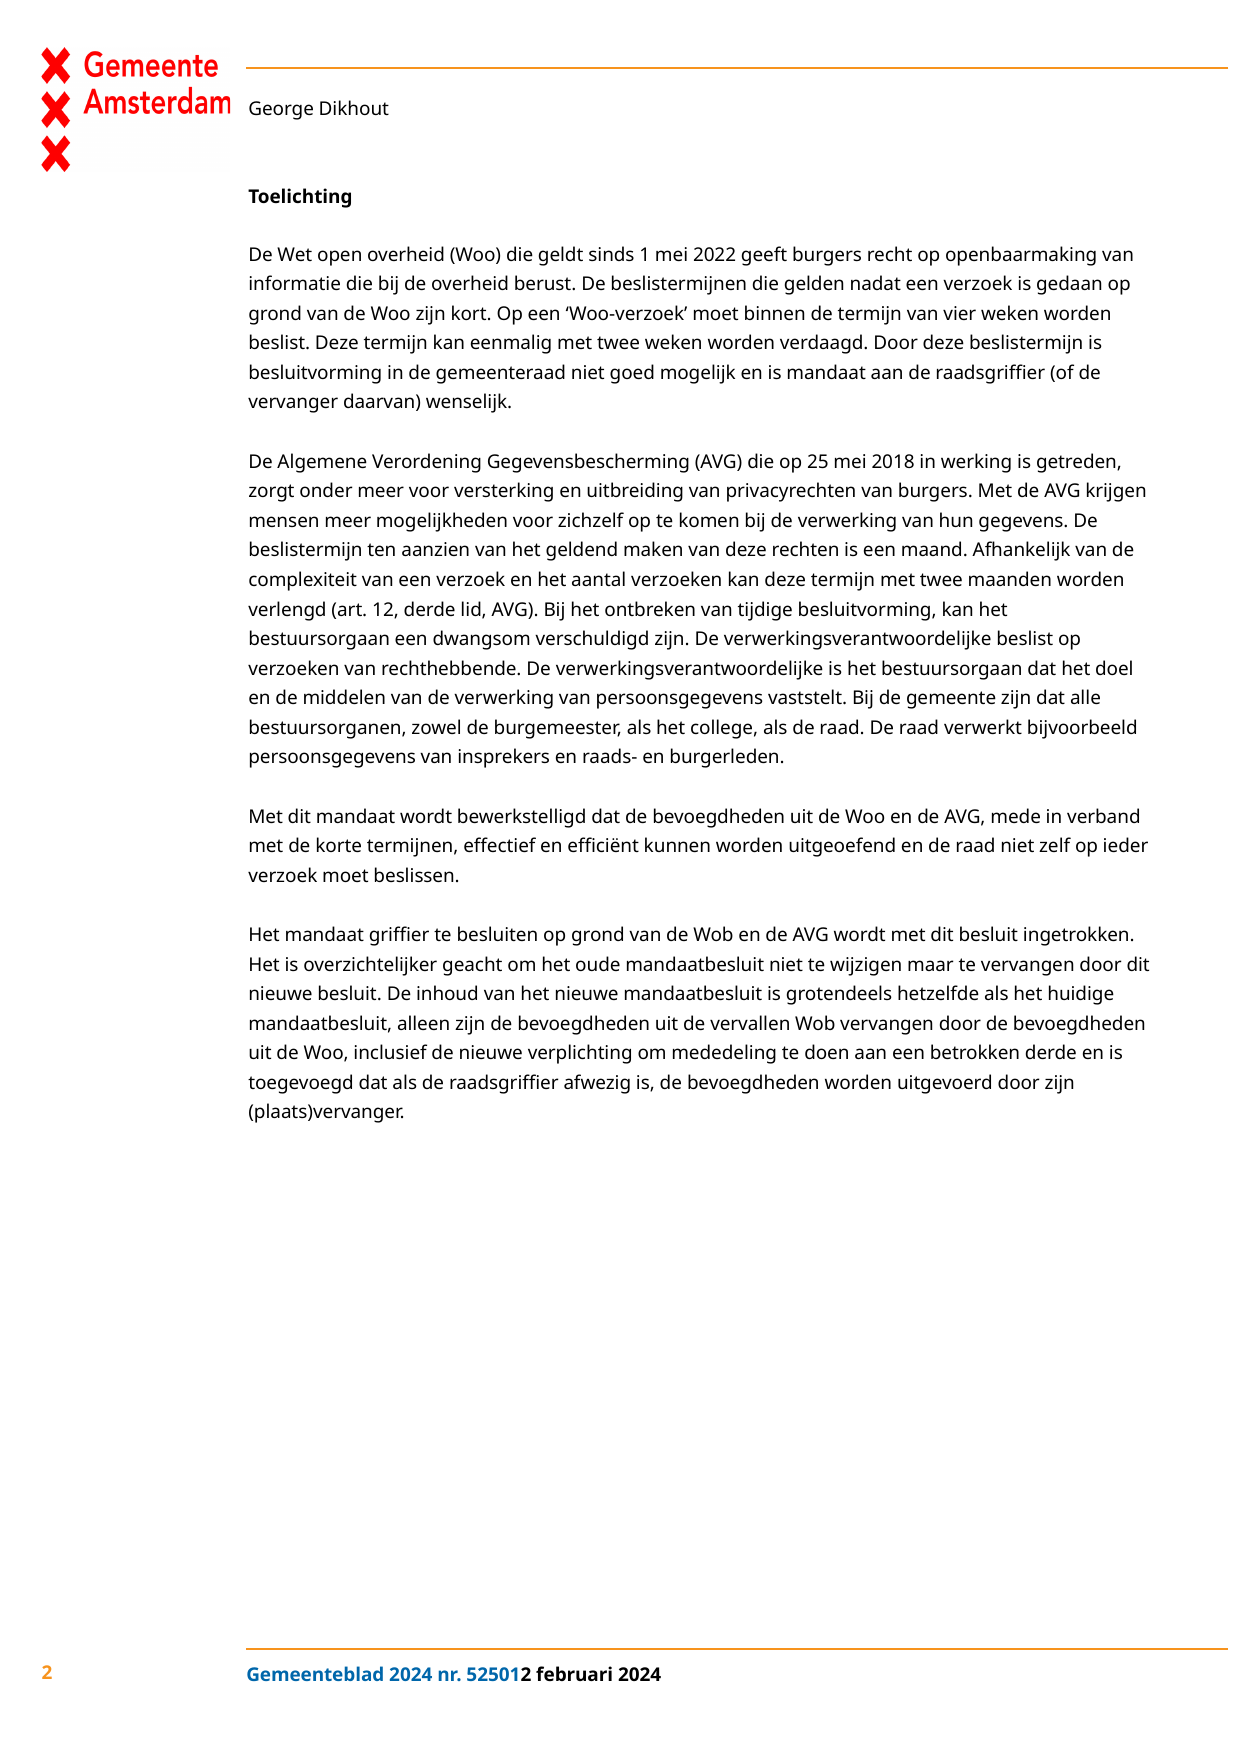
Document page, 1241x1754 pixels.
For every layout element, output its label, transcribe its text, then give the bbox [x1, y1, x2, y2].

picture [41, 47, 231, 172]
text George Dikhout [248, 95, 1152, 121]
text De Algemene Verordening Gegevensbescherming (AVG) die op 25 mei 2018 in werking is getreden, zorgt onder meer voor versterking en uitbreiding van privacyrechten van burgers. Met de AVG krijgen mensen meer mogelijkheden voor zichzelf op te komen bij de verwerking van hun gegevens. De beslistermijn ten aanzien van het geldend maken van deze rechten is een maand. Afhankelijk van de complexiteit van een verzoek en het aantal verzoeken kan deze termijn met twee maanden worden verlengd (art. 12, derde lid, AVG). Bij het ontbreken van tijdige besluitvorming, kan het bestuursorgaan een dwangsom verschuldigd zijn. De verwerkingsverantwoordelijke beslist op verzoeken van rechthebbende. De verwerkingsverantwoordelijke is het bestuursorgaan dat het doel en de middelen van de verwerking van persoonsgegevens vaststelt. Bij de gemeente zijn dat alle bestuursorganen, zowel de burgemeester, als het college, als de raad. De raad verwerkt bijvoorbeeld persoonsgegevens van insprekers en raads- en burgerleden. [248, 448, 1152, 769]
text De Wet open overheid (Woo) die geldt sinds 1 mei 2022 geeft burgers recht op openbaarmaking van informatie die bij de overheid berust. De beslistermijnen die gelden nadat een verzoek is gedaan op grond van de Woo zijn kort. Op een ‘Woo-verzoek’ moet binnen de termijn van vier weken worden beslist. Deze termijn kan eenmalig met twee weken worden verdaagd. Door deze beslistermijn is besluitvorming in de gemeenteraad niet goed mogelijk en is mandaat aan de raadsgriffier (of de vervanger daarvan) wenselijk. [248, 241, 1152, 414]
text Het mandaat griffier te besluiten op grond van de Wob en de AVG wordt met dit besluit ingetrokken. Het is overzichtelijker geacht om het oude mandaatbesluit niet te wijzigen maar te vervangen door dit nieuwe besluit. De inhoud van het nieuwe mandaatbesluit is grotendeels hetzelfde als het huidige mandaatbesluit, alleen zijn de bevoegdheden uit de vervallen Wob vervangen door de bevoegdheden uit de Woo, inclusief de nieuwe verplichting om mededeling te doen aan een betrokken derde en is toegevoegd dat als de raadsgriffier afwezig is, de bevoegdheden worden uitgevoerd door zijn (plaats)vervanger. [248, 921, 1152, 1124]
text Met dit mandaat wordt bewerkstelligd dat de bevoegdheden uit de Woo en de AVG, mede in verband met de korte termijnen, effectief en efficiënt kunnen worden uitgeoefend en de raad niet zelf op ieder verzoek moet beslissen. [248, 803, 1152, 888]
text Toelichting [248, 172, 1152, 212]
